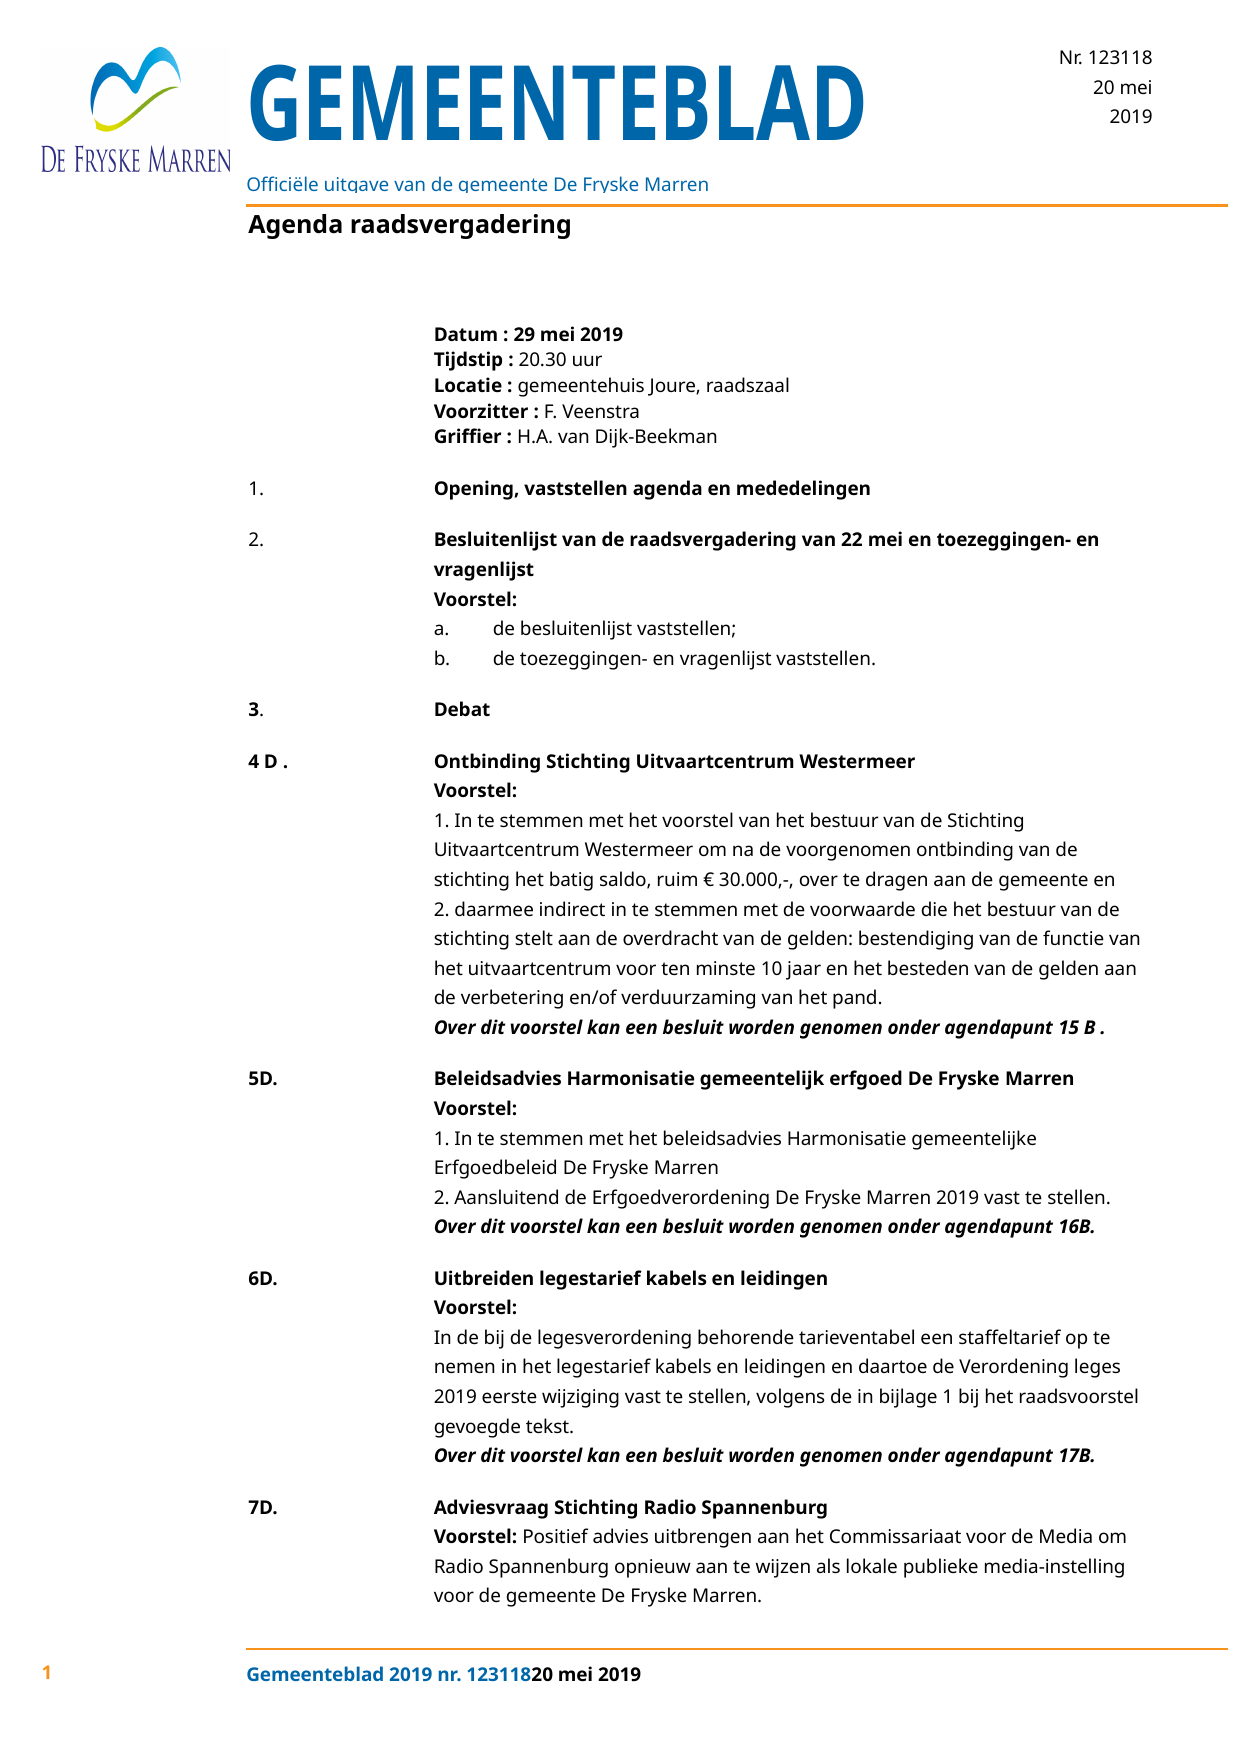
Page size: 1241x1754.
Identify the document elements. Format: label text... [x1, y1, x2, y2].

table_cell Locatie : gemeentehuis Joure, raadszaal [434, 372, 1152, 398]
table_cell [248, 501, 433, 527]
table_cell Opening, vaststellen agenda en mededelingen [434, 475, 1152, 501]
table_header [248, 321, 433, 347]
table_cell Besluitenlijst van de raadsvergadering van 22 mei en toezeggingen- en vragenlijst Voorstel: de besluitenlijst vaststellen; de toezeggingen- en vragenlijst vaststellen. [434, 527, 1152, 671]
table_cell 7D. [248, 1494, 433, 1608]
table_cell [248, 1468, 433, 1494]
table_cell [248, 372, 433, 398]
table_cell [434, 722, 1152, 748]
table_cell [248, 722, 433, 748]
table_cell Uitbreiden legestarief kabels en leidingen Voorstel: In de bij de legesverordening behorende tarieventabel een staffeltarief op te nemen in het legestarief kabels en leidingen en daartoe de Verordening leges 2019 eerste wijziging vast te stellen, volgens de in bijlage 1 bij het raadsvoorstel gevoegde tekst. Over dit voorstel kan een besluit worden genomen onder agendapunt 17B. [434, 1265, 1152, 1468]
picture [41, 47, 231, 172]
table_cell [248, 475, 433, 501]
table_cell 4 D . [248, 748, 433, 1040]
table_cell Tijdstip : 20.30 uur [434, 347, 1152, 372]
table_cell [434, 1040, 1152, 1066]
table_cell Voorzitter : F. Veenstra [434, 398, 1152, 424]
table_cell [248, 1040, 433, 1066]
table_cell [248, 398, 433, 424]
table_cell [434, 1468, 1152, 1494]
table_cell Debat [434, 696, 1152, 722]
table_cell 3. [248, 696, 433, 722]
table_cell [434, 501, 1152, 527]
table_cell Ontbinding Stichting Uitvaartcentrum Westermeer Voorstel: 1. In te stemmen met het voorstel van het bestuur van de Stichting Uitvaartcentrum Westermeer om na de voorgenomen ontbinding van de stichting het batig saldo, ruim € 30.000,-, over te dragen aan de gemeente en 2. daarmee indirect in te stemmen met de voorwaarde die het bestuur van de stichting stelt aan de overdracht van de gelden: bestendiging van de functie van het uitvaartcentrum voor ten minste 10 jaar en het besteden van de gelden aan de verbetering en/of verduurzaming van het pand. Over dit voorstel kan een besluit worden genomen onder agendapunt 15 B . [434, 748, 1152, 1040]
table_cell [248, 527, 433, 671]
table_cell [434, 450, 1152, 475]
table_cell Adviesvraag Stichting Radio Spannenburg Voorstel: Positief advies uitbrengen aan het Commissariaat voor de Media om Radio Spannenburg opnieuw aan te wijzen als lokale publieke media-instelling voor de gemeente De Fryske Marren. [434, 1494, 1152, 1608]
table_cell [248, 450, 433, 475]
table_cell [434, 671, 1152, 696]
table_cell [434, 1239, 1152, 1265]
table_cell 6D. [248, 1265, 433, 1468]
table_header Datum : 29 mei 2019 [434, 321, 1152, 347]
table_cell [248, 671, 433, 696]
table_cell 5D. [248, 1066, 433, 1239]
text Agenda raadsvergadering [248, 207, 1152, 241]
table_cell [248, 424, 433, 449]
table_cell Beleidsadvies Harmonisatie gemeentelijk erfgoed De Fryske Marren Voorstel: 1. In te stemmen met het beleidsadvies Harmonisatie gemeentelijke Erfgoedbeleid De Fryske Marren 2. Aansluitend de Erfgoedverordening De Fryske Marren 2019 vast te stellen. Over dit voorstel kan een besluit worden genomen onder agendapunt 16B. [434, 1066, 1152, 1239]
table_cell [248, 1239, 433, 1265]
table_cell [248, 347, 433, 372]
table_cell Griffier : H.A. van Dijk-Beekman [434, 424, 1152, 449]
